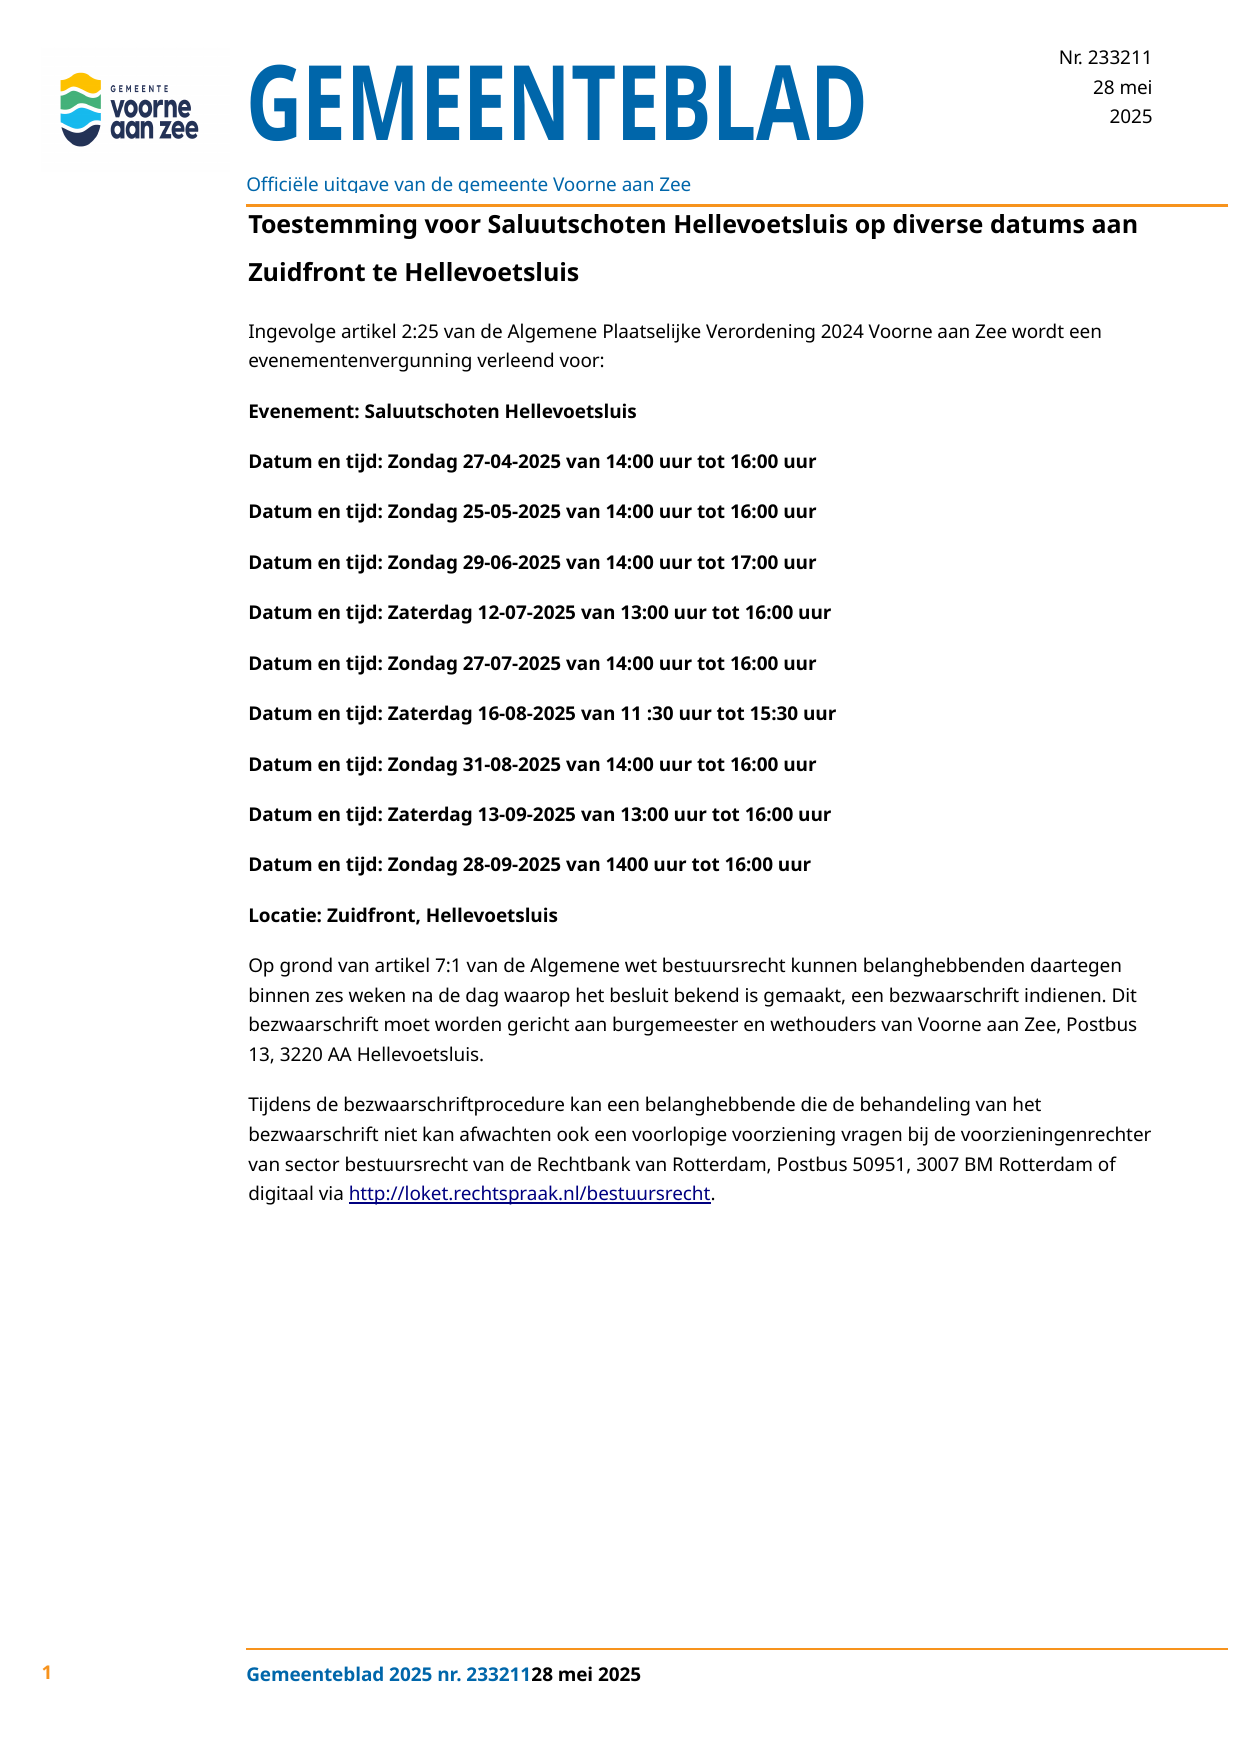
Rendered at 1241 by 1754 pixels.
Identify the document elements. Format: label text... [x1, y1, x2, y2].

text Datum en tijd: Zondag 25-05-2025 van 14:00 uur tot 16:00 uur [248, 499, 1152, 524]
text Datum en tijd: Zaterdag 13-09-2025 van 13:00 uur tot 16:00 uur [248, 801, 1152, 827]
text Datum en tijd: Zaterdag 16-08-2025 van 11 :30 uur tot 15:30 uur [248, 700, 1152, 726]
text Datum en tijd: Zondag 27-07-2025 van 14:00 uur tot 16:00 uur [248, 650, 1152, 676]
picture [41, 47, 231, 172]
text Datum en tijd: Zondag 29-06-2025 van 14:00 uur tot 17:00 uur [248, 549, 1152, 575]
text Toestemming voor Saluutschoten Hellevoetsluis op diverse datums aan Zuidfront te Hellevoetsluis [248, 207, 1152, 288]
text Tijdens de bezwaarschriftprocedure kan een belanghebbende die de behandeling van het bezwaarschrift niet kan afwachten ook een voorlopige voorziening vragen bij de voorzieningenrechter van sector bestuursrecht van de Rechtbank van Rotterdam, Postbus 50951, 3007 BM Rotterdam of digitaal via http://loket.rechtspraak.nl/bestuursrecht. [248, 1092, 1152, 1206]
text Datum en tijd: Zaterdag 12-07-2025 van 13:00 uur tot 16:00 uur [248, 599, 1152, 625]
text Datum en tijd: Zondag 27-04-2025 van 14:00 uur tot 16:00 uur [248, 448, 1152, 474]
text Datum en tijd: Zondag 28-09-2025 van 1400 uur tot 16:00 uur [248, 852, 1152, 877]
text Datum en tijd: Zondag 31-08-2025 van 14:00 uur tot 16:00 uur [248, 751, 1152, 777]
text Op grond van artikel 7:1 van de Algemene wet bestuursrecht kunnen belanghebbenden daartegen binnen zes weken na de dag waarop het besluit bekend is gemaakt, een bezwaarschrift indienen. Dit bezwaarschrift moet worden gericht aan burgemeester en wethouders van Voorne aan Zee, Postbus 13, 3220 AA Hellevoetsluis. [248, 952, 1152, 1067]
text Ingevolge artikel 2:25 van de Algemene Plaatselijke Verordening 2024 Voorne aan Zee wordt een evenementenvergunning verleend voor: [248, 318, 1152, 373]
text Locatie: Zuidfront, Hellevoetsluis [248, 902, 1152, 928]
text Evenement: Saluutschoten Hellevoetsluis [248, 398, 1152, 424]
